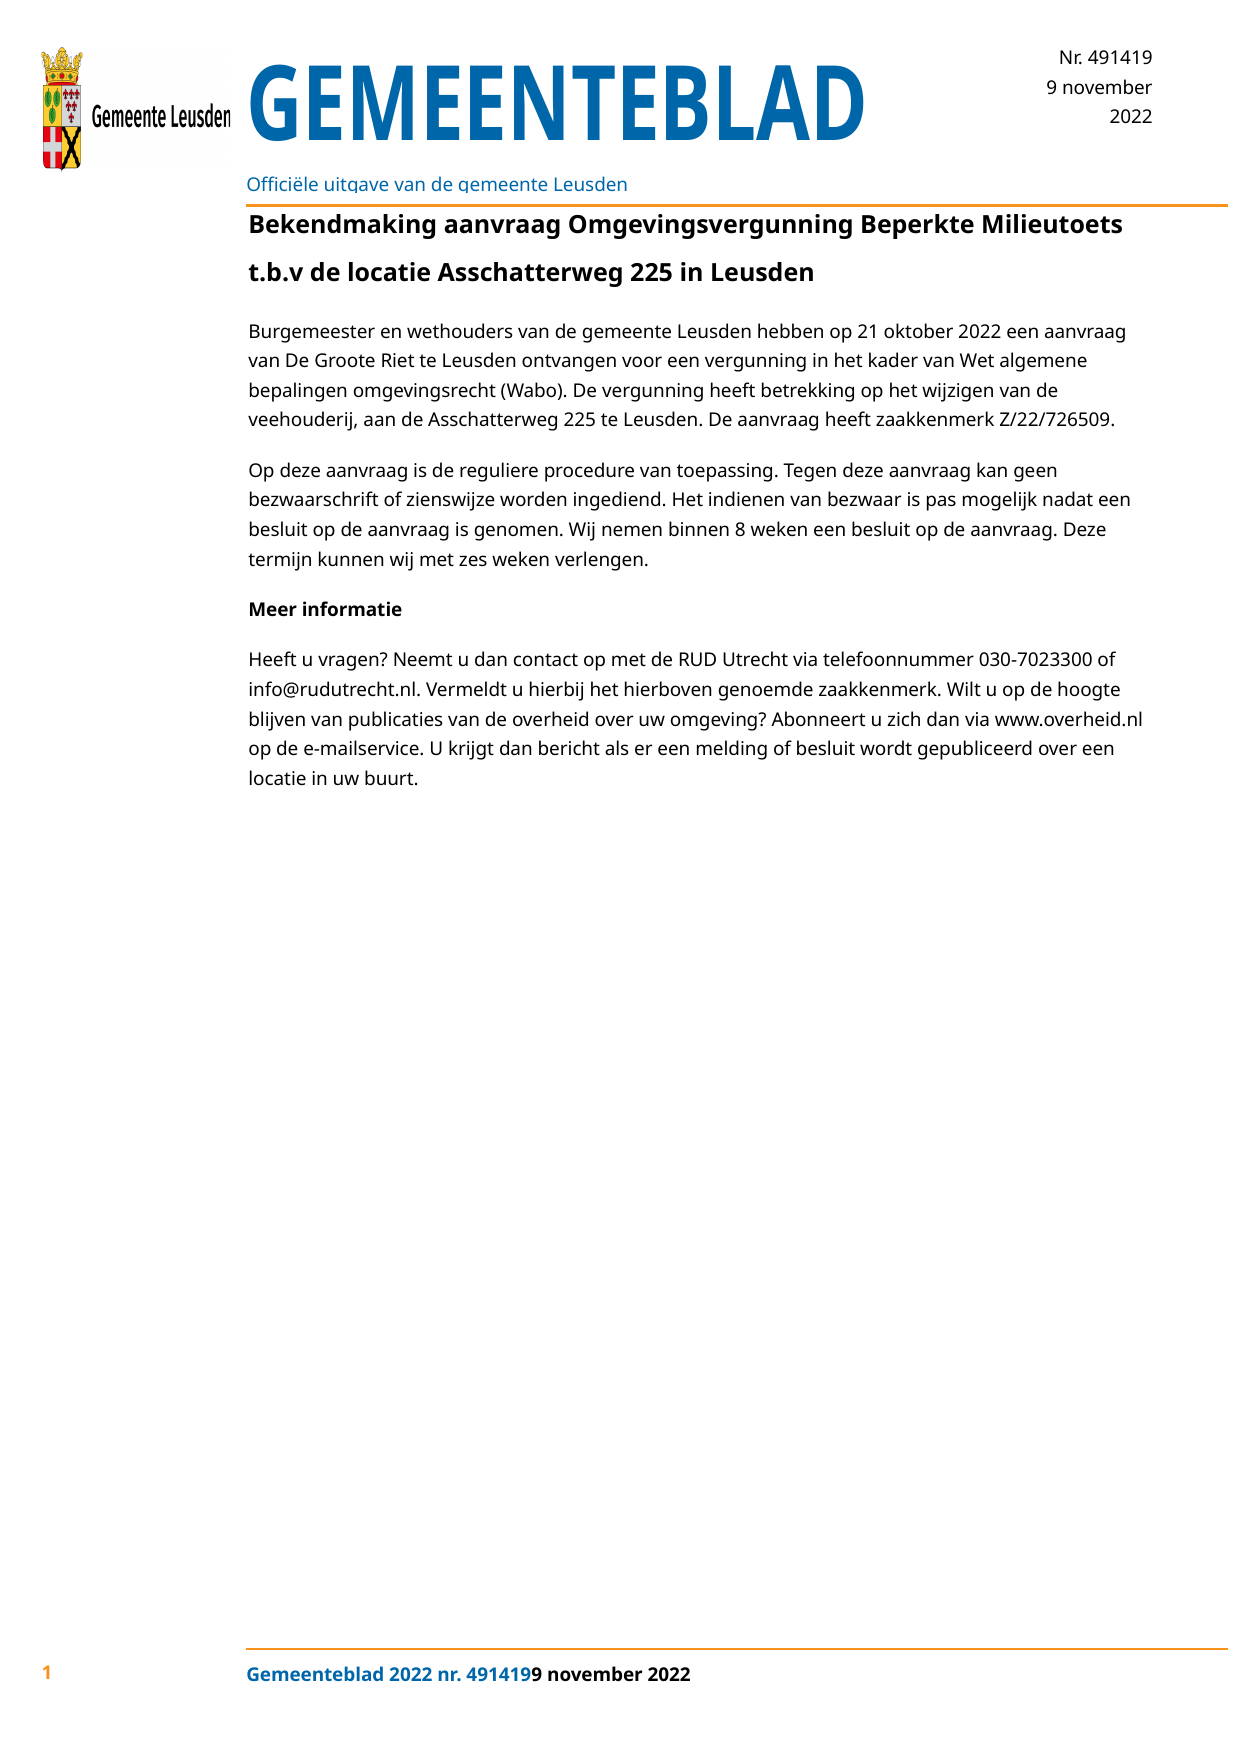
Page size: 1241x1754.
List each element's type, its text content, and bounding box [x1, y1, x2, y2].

text Heeft u vragen? Neemt u dan contact op met de RUD Utrecht via telefoonnummer 030-7023300 of info@rudutrecht.nl. Vermeldt u hierbij het hierboven genoemde zaakkenmerk. Wilt u op de hoogte blijven van publicaties van de overheid over uw omgeving? Abonneert u zich dan via www.overheid.nl op de e-mailservice. U krijgt dan bericht als er een melding of besluit wordt gepubliceerd over een locatie in uw buurt. [248, 647, 1152, 791]
text Burgemeester en wethouders van de gemeente Leusden hebben op 21 oktober 2022 een aanvraag van De Groote Riet te Leusden ontvangen voor een vergunning in het kader van Wet algemene bepalingen omgevingsrecht (Wabo). De vergunning heeft betrekking op het wijzigen van de veehouderij, aan de Asschatterweg 225 te Leusden. De aanvraag heeft zaakkenmerk Z/22/726509. [248, 318, 1152, 432]
text Meer informatie [248, 596, 1152, 622]
picture [41, 47, 231, 172]
text Op deze aanvraag is de reguliere procedure van toepassing. Tegen deze aanvraag kan geen bezwaarschrift of zienswijze worden ingediend. Het indienen van bezwaar is pas mogelijk nadat een besluit op de aanvraag is genomen. Wij nemen binnen 8 weken een besluit op de aanvraag. Deze termijn kunnen wij met zes weken verlengen. [248, 457, 1152, 572]
text Bekendmaking aanvraag Omgevingsvergunning Beperkte Milieutoets t.b.v de locatie Asschatterweg 225 in Leusden [248, 207, 1152, 288]
